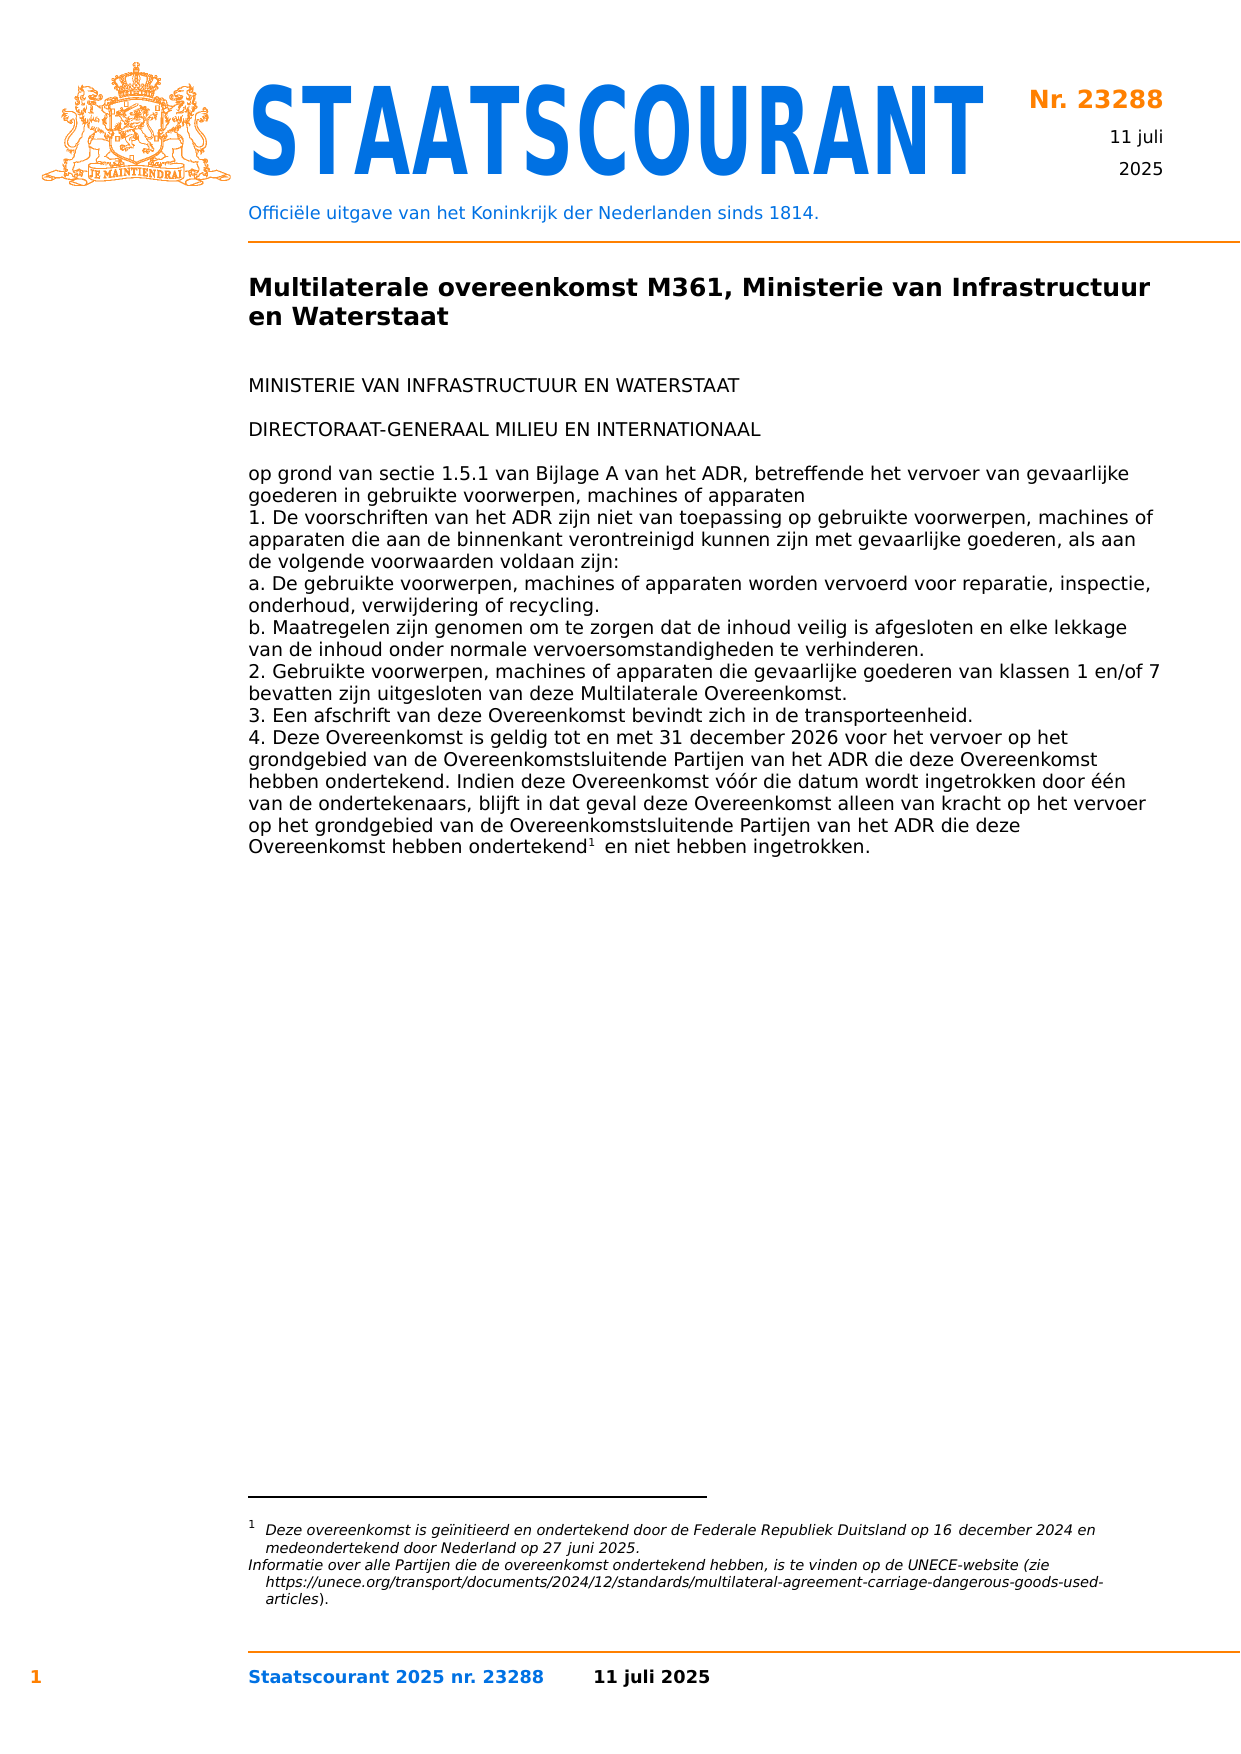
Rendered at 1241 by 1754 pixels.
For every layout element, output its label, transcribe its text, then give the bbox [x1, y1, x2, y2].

table_header Nr. 23288 [998, 62, 1240, 121]
picture [41, 62, 231, 186]
text DIRECTORAAT-GENERAAL MILIEU EN INTERNATIONAAL [248, 419, 1163, 441]
text 4. Deze Overeenkomst is geldig tot en met 31 december 2026 voor het vervoer op het grondgebied van de Overeenkomstsluitende Partijen van het ADR die deze Overeenkomst hebben ondertekend. Indien deze Overeenkomst vóór die datum wordt ingetrokken door één van de ondertekenaars, blijft in dat geval deze Overeenkomst alleen van kracht op het vervoer op het grondgebied van de Overeenkomstsluitende Partijen van het ADR die deze Overeenkomst hebben ondertekend en niet hebben ingetrokken. [248, 727, 1163, 858]
table_cell 2025 [998, 153, 1240, 203]
text op grond van sectie 1.5.1 van Bijlage A van het ADR, betreffende het vervoer van gevaarlijke goederen in gebruikte voorwerpen, machines of apparaten [248, 463, 1163, 507]
text 2. Gebruikte voorwerpen, machines of apparaten die gevaarlijke goederen van klassen 1 en/of 7 bevatten zijn uitgesloten van deze Multilaterale Overeenkomst. [248, 661, 1163, 704]
text b. Maatregelen zijn genomen om te zorgen dat de inhoud veilig is afgesloten en elke lekkage van de inhoud onder normale vervoersomstandigheden te verhinderen. [248, 617, 1163, 661]
text 1. De voorschriften van het ADR zijn niet van toepassing op gebruikte voorwerpen, machines of apparaten die aan de binnenkant verontreinigd kunnen zijn met gevaarlijke goederen, als aan de volgende voorwaarden voldaan zijn: [248, 507, 1163, 573]
text MINISTERIE VAN INFRASTRUCTUUR EN WATERSTAAT [248, 375, 1163, 397]
table_cell Officiële uitgave van het Koninkrijk der Nederlanden sinds 1814. [248, 203, 1240, 241]
subtitle Multilaterale overeenkomst M361, Ministerie van Infrastructuur en Waterstaat [248, 273, 1163, 331]
table_header STAATSCOURANT [248, 62, 998, 203]
text a. De gebruikte voorwerpen, machines of apparaten worden vervoerd voor reparatie, inspectie, onderhoud, verwijdering of recycling. [248, 573, 1163, 617]
text Deze overeenkomst is geïnitieerd en ondertekend door de Federale Republiek Duitsland op 16 december 2024 en medeondertekend door Nederland op 27 juni 2025. [248, 1518, 1163, 1557]
text 3. Een afschrift van deze Overeenkomst bevindt zich in de transporteenheid. [248, 704, 1163, 727]
text Informatie over alle Partijen die de overeenkomst ondertekend hebben, is te vinden op de UNECE-website (zie https://unece.org/transport/documents/2024/12/standards/multilateral-agreement-carriage-dangerous-goods-used-articles). [248, 1557, 1163, 1608]
table_cell 11 juli [998, 121, 1240, 153]
table_header [25, 62, 248, 241]
